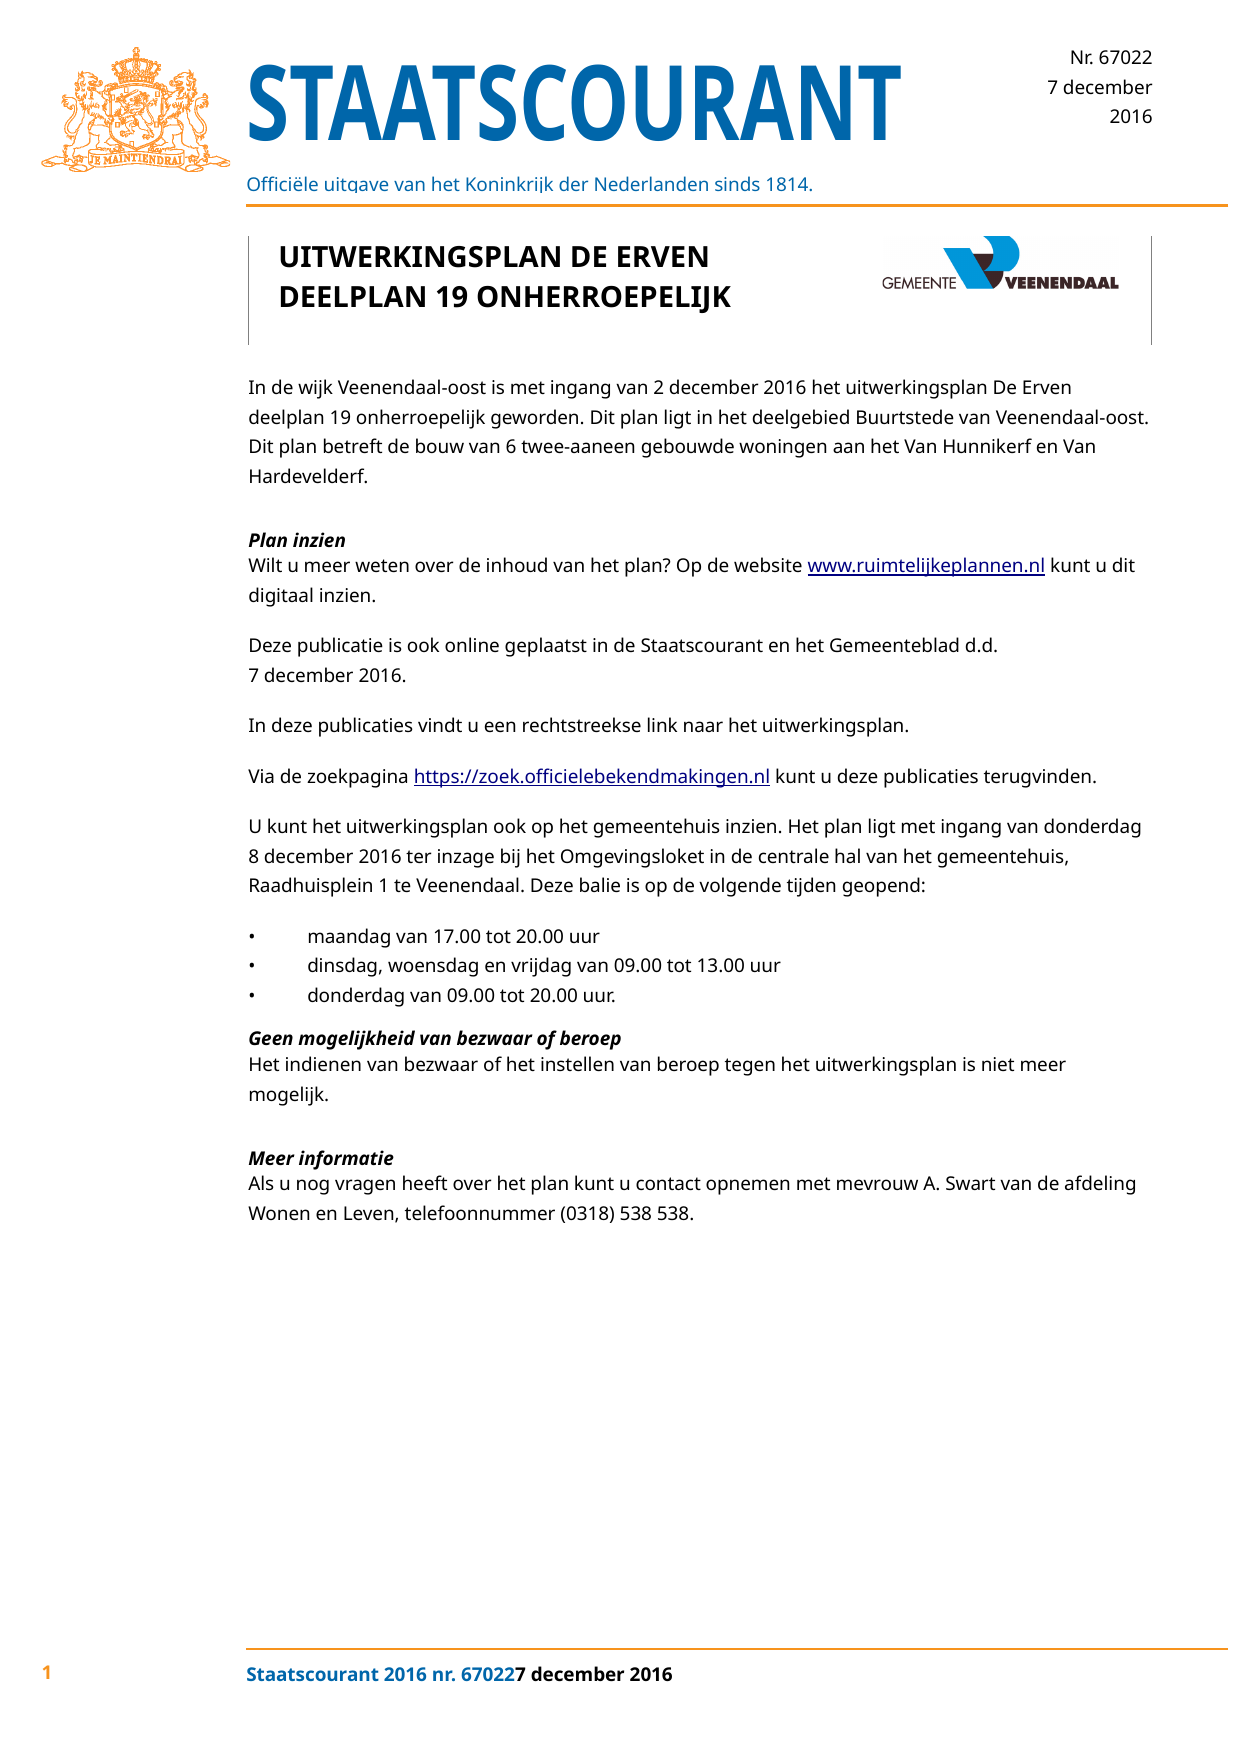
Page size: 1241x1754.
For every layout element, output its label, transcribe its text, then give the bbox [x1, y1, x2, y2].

text In de wijk Veenendaal-oost is met ingang van 2 december 2016 het uitwerkingsplan De Erven deelplan 19 onherroepelijk geworden. Dit plan ligt in het deelgebied Buurtstede van Veenendaal-oost. Dit plan betreft de bouw van 6 twee-aaneen gebouwde woningen aan het Van Hunnikerf en Van Hardevelderf. [248, 374, 1152, 489]
picture [41, 47, 231, 172]
text Wilt u meer weten over de inhoud van het plan? Op de website www.ruimtelijkeplannen.nl kunt u dit digitaal inzien. [248, 553, 1152, 608]
picture [882, 236, 993, 289]
list maandag van 17.00 tot 20.00 uur [248, 923, 1152, 949]
picture [985, 236, 1119, 289]
list dinsdag, woensdag en vrijdag van 09.00 tot 13.00 uur [248, 953, 1152, 978]
text Meer informatie [248, 1145, 1152, 1170]
text Plan inzien [248, 527, 1152, 553]
text Als u nog vragen heeft over het plan kunt u contact opnemen met mevrouw A. Swart van de afdeling Wonen en Leven, telefoonnummer (0318) 538 538. [248, 1170, 1152, 1226]
text Deze publicatie is ook online geplaatst in de Staatscourant en het Gemeenteblad d.d. 7 december 2016. [248, 633, 1152, 688]
text Via de zoekpagina https://zoek.officielebekendmakingen.nl kunt u deze publicaties terugvinden. [248, 763, 1152, 789]
table_header [850, 236, 1151, 345]
text Geen mogelijkheid van bezwaar of beroep [248, 1025, 1152, 1051]
list donderdag van 09.00 tot 20.00 uur. [248, 982, 1152, 1008]
text U kunt het uitwerkingsplan ook op het gemeentehuis inzien. Het plan ligt met ingang van donderdag 8 december 2016 ter inzage bij het Omgevingsloket in de centrale hal van het gemeentehuis, Raadhuisplein 1 te Veenendaal. Deze balie is op de volgende tijden geopend: [248, 813, 1152, 898]
table_header UITWERKINGSPLAN DE ERVEN DEELPLAN 19 ONHERROEPELIJK [249, 236, 850, 345]
text Het indienen van bezwaar of het instellen van beroep tegen het uitwerkingsplan is niet meer mogelijk. [248, 1051, 1152, 1106]
text In deze publicaties vindt u een rechtstreekse link naar het uitwerkingsplan. [248, 713, 1152, 738]
